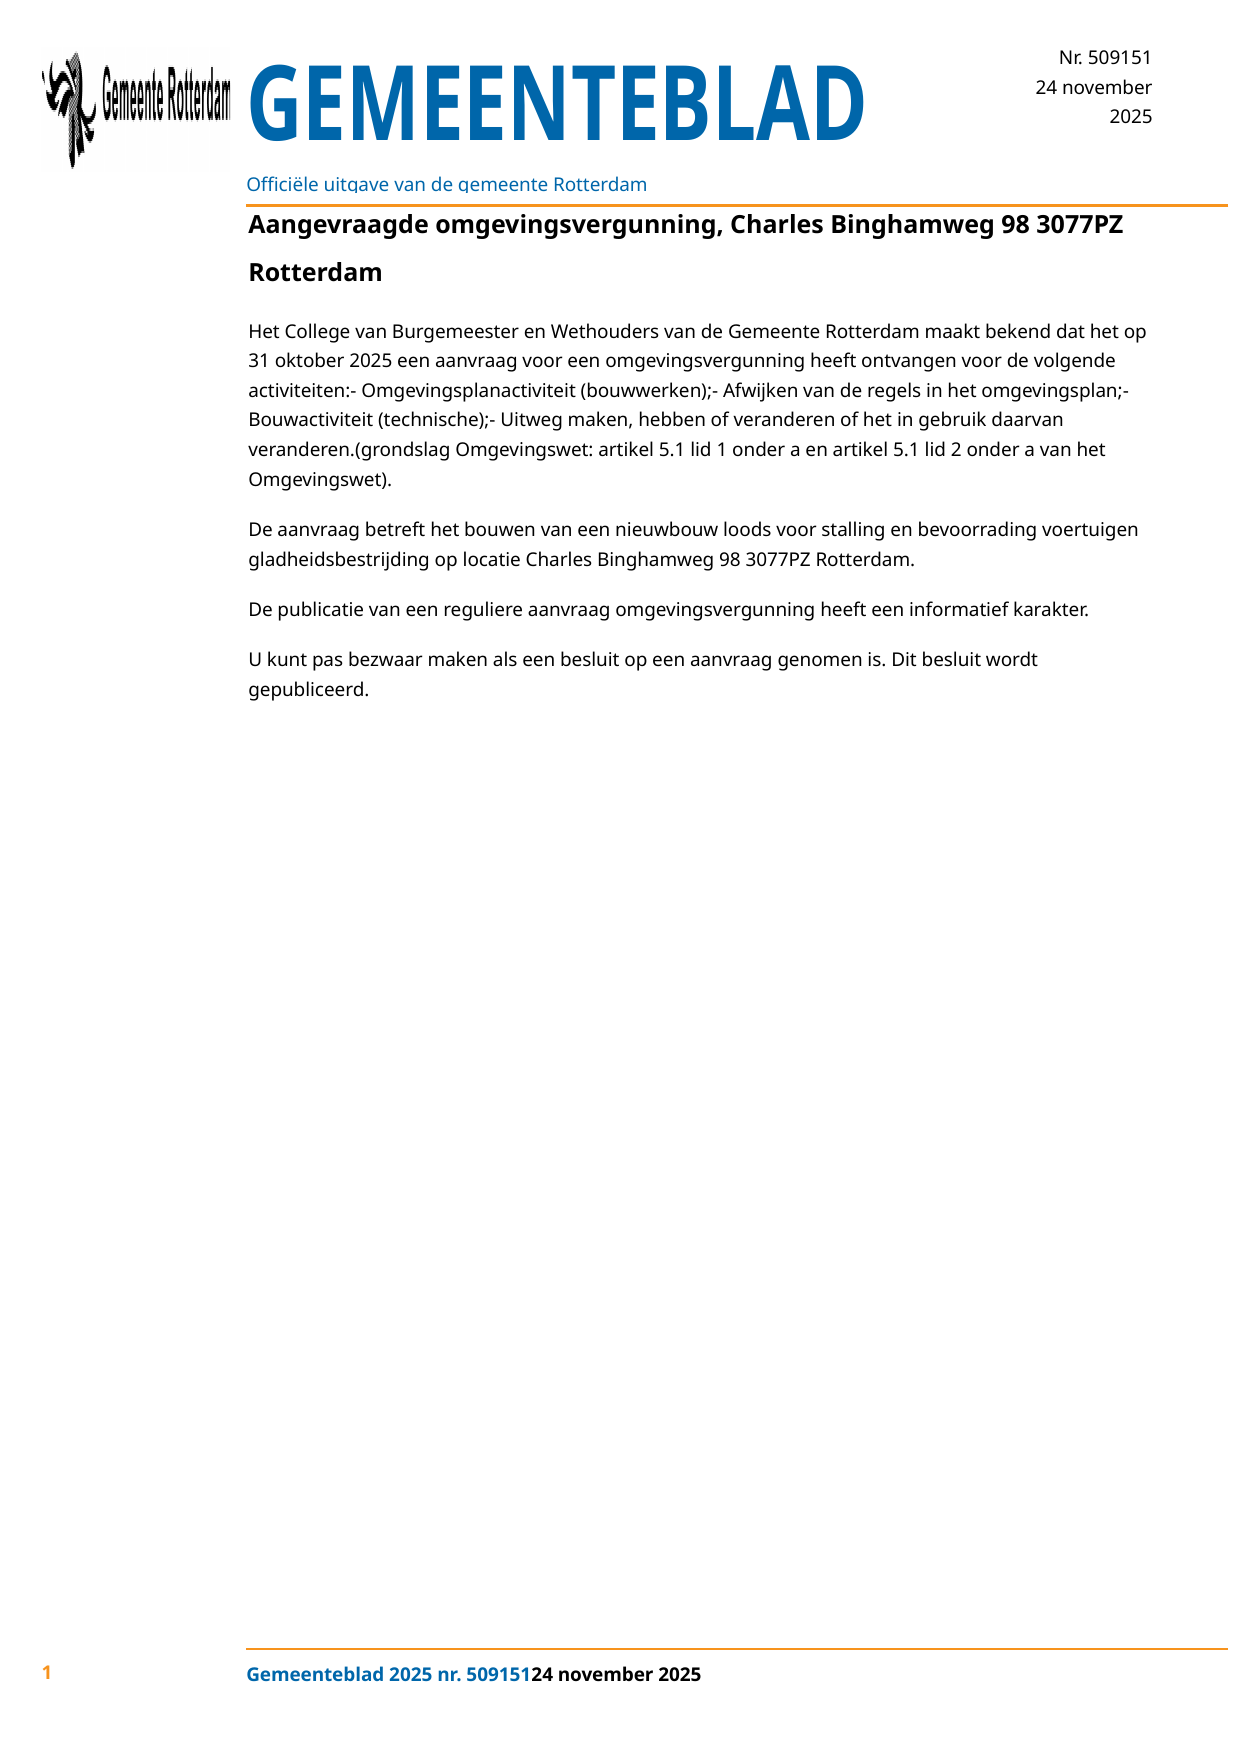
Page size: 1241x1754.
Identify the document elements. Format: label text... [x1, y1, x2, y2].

text De aanvraag betreft het bouwen van een nieuwbouw loods voor stalling en bevoorrading voertuigen gladheidsbestrijding op locatie Charles Binghamweg 98 3077PZ Rotterdam. [248, 516, 1152, 572]
text De publicatie van een reguliere aanvraag omgevingsvergunning heeft een informatief karakter. [248, 596, 1152, 622]
picture [41, 47, 231, 172]
text Het College van Burgemeester en Wethouders van de Gemeente Rotterdam maakt bekend dat het op 31 oktober 2025 een aanvraag voor een omgevingsvergunning heeft ontvangen voor de volgende activiteiten:- Omgevingsplanactiviteit (bouwwerken);- Afwijken van de regels in het omgevingsplan;- Bouwactiviteit (technische);- Uitweg maken, hebben of veranderen of het in gebruik daarvan veranderen.(grondslag Omgevingswet: artikel 5.1 lid 1 onder a en artikel 5.1 lid 2 onder a van het Omgevingswet). [248, 318, 1152, 492]
text Aangevraagde omgevingsvergunning, Charles Binghamweg 98 3077PZ Rotterdam [248, 207, 1152, 288]
text U kunt pas bezwaar maken als een besluit op een aanvraag genomen is. Dit besluit wordt gepubliceerd. [248, 647, 1152, 702]
